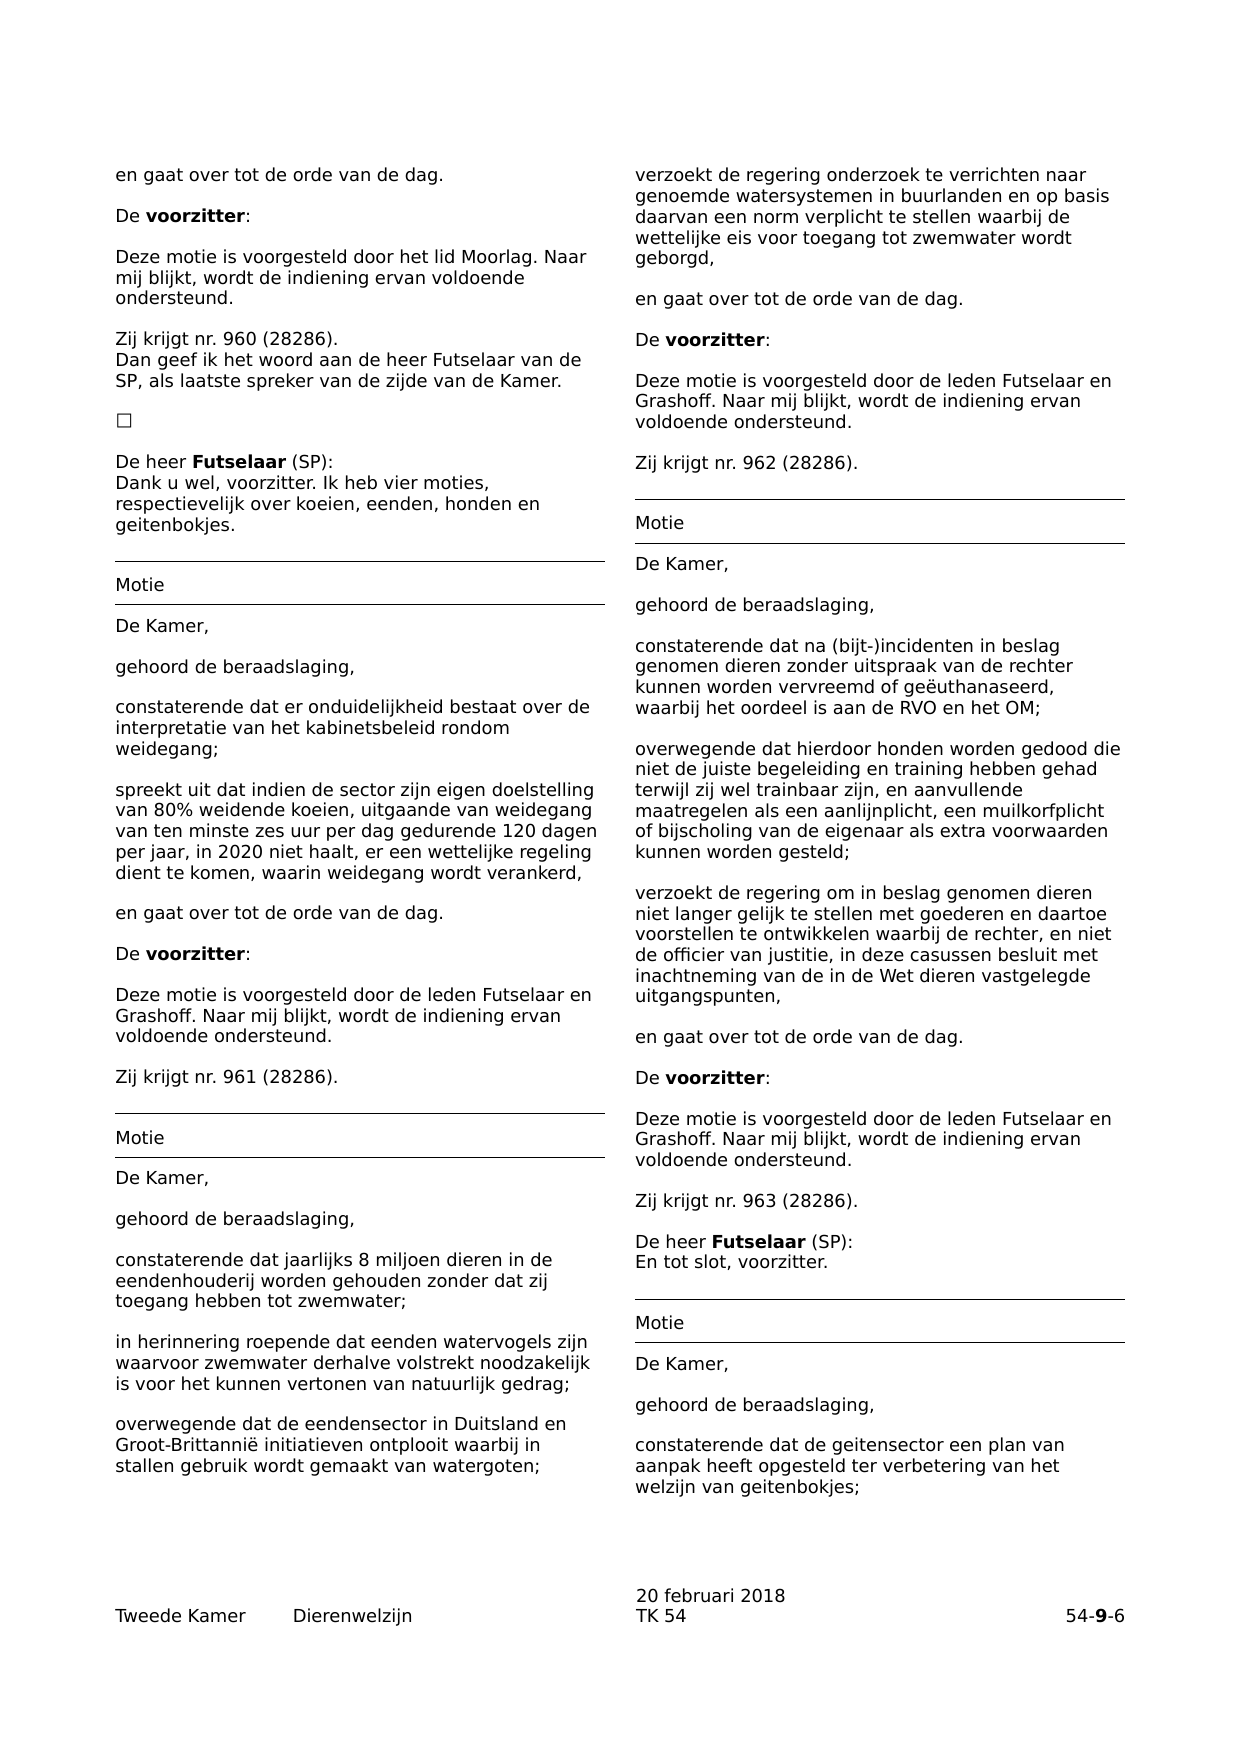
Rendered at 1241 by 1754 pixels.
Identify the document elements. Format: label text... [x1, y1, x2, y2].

text Deze motie is voorgesteld door de leden Futselaar en Grashoff. Naar mij blijkt, wordt de indiening ervan voldoende ondersteund. [115, 985, 605, 1047]
text verzoekt de regering om in beslag genomen dieren niet langer gelijk te stellen met goederen en daartoe voorstellen te ontwikkelen waarbij de rechter, en niet de officier van justitie, in deze casussen besluit met inachtneming van de in de Wet dieren vastgelegde uitgangspunten, [635, 883, 1125, 1007]
text Zij krijgt nr. 963 (28286). [635, 1191, 1125, 1211]
text De voorzitter: [115, 944, 605, 965]
text De voorzitter: [635, 330, 1125, 350]
text En tot slot, voorzitter. [635, 1252, 1125, 1273]
text Deze motie is voorgesteld door de leden Futselaar en Grashoff. Naar mij blijkt, wordt de indiening ervan voldoende ondersteund. [635, 370, 1125, 433]
text overwegende dat de eendensector in Duitsland en Groot-Brittannië initiatieven ontplooit waarbij in stallen gebruik wordt gemaakt van watergoten; [115, 1414, 605, 1476]
text en gaat over tot de orde van de dag. [115, 165, 605, 186]
text constaterende dat er onduidelijkheid bestaat over de interpretatie van het kabinetsbeleid rondom weidegang; [115, 697, 605, 759]
text De Kamer, [635, 1354, 1125, 1374]
text ⬜ [115, 411, 605, 432]
text gehoord de beraadslaging, [115, 657, 605, 677]
text verzoekt de regering onderzoek te verrichten naar genoemde watersystemen in buurlanden en op basis daarvan een norm verplicht te stellen waarbij de wettelijke eis voor toegang tot zwemwater wordt geborgd, [635, 165, 1125, 269]
text en gaat over tot de orde van de dag. [635, 289, 1125, 310]
text Deze motie is voorgesteld door de leden Futselaar en Grashoff. Naar mij blijkt, wordt de indiening ervan voldoende ondersteund. [635, 1108, 1125, 1171]
text Motie [635, 1313, 1125, 1334]
text Deze motie is voorgesteld door het lid Moorlag. Naar mij blijkt, wordt de indiening ervan voldoende ondersteund. [115, 247, 605, 309]
text De Kamer, [635, 554, 1125, 575]
text gehoord de beraadslaging, [115, 1209, 605, 1230]
text overwegende dat hierdoor honden worden gedood die niet de juiste begeleiding en training hebben gehad terwijl zij wel trainbaar zijn, en aanvullende maatregelen als een aanlijnplicht, een muilkorfplicht of bijscholing van de eigenaar als extra voorwaarden kunnen worden gesteld; [635, 738, 1125, 863]
text De Kamer, [115, 616, 605, 637]
text De Kamer, [115, 1168, 605, 1189]
text De voorzitter: [115, 206, 605, 227]
text constaterende dat de geitensector een plan van aanpak heeft opgesteld ter verbetering van het welzijn van geitenbokjes; [635, 1435, 1125, 1497]
text Zij krijgt nr. 961 (28286). [115, 1067, 605, 1088]
text gehoord de beraadslaging, [635, 595, 1125, 615]
text en gaat over tot de orde van de dag. [635, 1027, 1125, 1048]
text Motie [115, 575, 605, 596]
text en gaat over tot de orde van de dag. [115, 903, 605, 924]
text Dank u wel, voorzitter. Ik heb vier moties, respectievelijk over koeien, eenden, honden en geitenbokjes. [115, 473, 605, 535]
text De heer Futselaar (SP): [635, 1231, 1125, 1252]
text Zij krijgt nr. 962 (28286). [635, 453, 1125, 473]
text Motie [115, 1127, 605, 1148]
text constaterende dat na (bijt-)incidenten in beslag genomen dieren zonder uitspraak van de rechter kunnen worden vervreemd of geëuthanaseerd, waarbij het oordeel is aan de RVO en het OM; [635, 635, 1125, 718]
text De heer Futselaar (SP): [115, 452, 605, 473]
text Motie [635, 513, 1125, 534]
text Zij krijgt nr. 960 (28286). [115, 329, 605, 350]
text De voorzitter: [635, 1068, 1125, 1088]
text in herinnering roepende dat eenden watervogels zijn waarvoor zwemwater derhalve volstrekt noodzakelijk is voor het kunnen vertonen van natuurlijk gedrag; [115, 1332, 605, 1394]
text Dan geef ik het woord aan de heer Futselaar van de SP, als laatste spreker van de zijde van de Kamer. [115, 350, 605, 391]
text gehoord de beraadslaging, [635, 1394, 1125, 1415]
text constaterende dat jaarlijks 8 miljoen dieren in de eendenhouderij worden gehouden zonder dat zij toegang hebben tot zwemwater; [115, 1250, 605, 1312]
text spreekt uit dat indien de sector zijn eigen doelstelling van 80% weidende koeien, uitgaande van weidegang van ten minste zes uur per dag gedurende 120 dagen per jaar, in 2020 niet haalt, er een wettelijke regeling dient te komen, waarin weidegang wordt verankerd, [115, 779, 605, 883]
